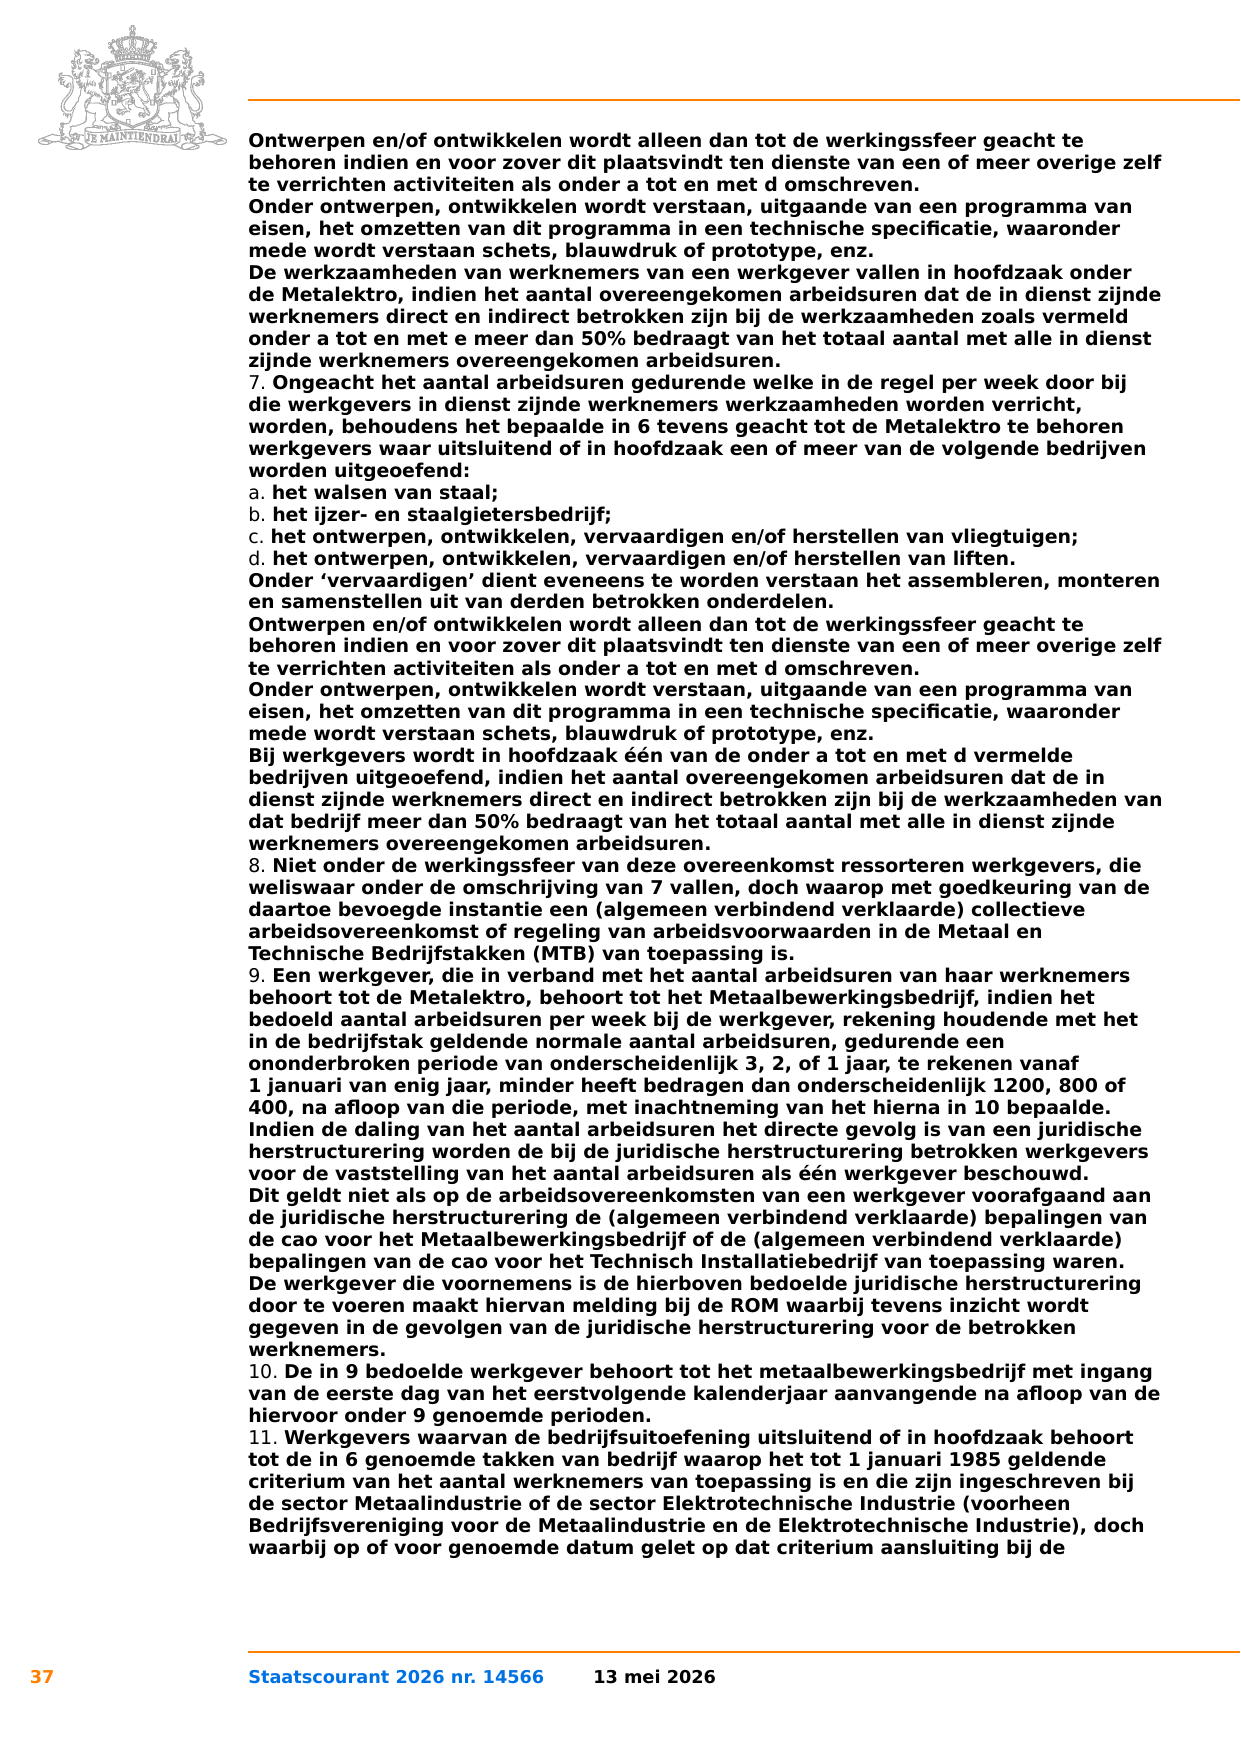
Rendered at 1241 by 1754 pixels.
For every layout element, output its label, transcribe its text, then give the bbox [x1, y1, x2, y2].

text Onder ‘vervaardigen’ dient eveneens te worden verstaan het assembleren, monteren en samenstellen uit van derden betrokken onderdelen. [248, 569, 1163, 613]
text Ontwerpen en/of ontwikkelen wordt alleen dan tot de werkingssfeer geacht te behoren indien en voor zover dit plaatsvindt ten dienste van een of meer overige zelf te verrichten activiteiten als onder a tot en met d omschreven. [248, 130, 1163, 196]
picture [38, 25, 227, 150]
text b. het ijzer- en staalgietersbedrijf; [248, 503, 1163, 526]
text 10. De in 9 bedoelde werkgever behoort tot het metaalbewerkingsbedrijf met ingang van de eerste dag van het eerstvolgende kalenderjaar aanvangende na afloop van de hiervoor onder 9 genoemde perioden. [248, 1361, 1163, 1427]
text Dit geldt niet als op de arbeidsovereenkomsten van een werkgever voorafgaand aan de juridische herstructurering de (algemeen verbindend verklaarde) bepalingen van de cao voor het Metaalbewerkingsbedrijf of de (algemeen verbindend verklaarde) bepalingen van de cao voor het Technisch Installatiebedrijf van toepassing waren. [248, 1185, 1163, 1273]
text Bij werkgevers wordt in hoofdzaak één van de onder a tot en met d vermelde bedrijven uitgeoefend, indien het aantal overeengekomen arbeidsuren dat de in dienst zijnde werknemers direct en indirect betrokken zijn bij de werkzaamheden van dat bedrijf meer dan 50% bedraagt van het totaal aantal met alle in dienst zijnde werknemers overeengekomen arbeidsuren. [248, 745, 1163, 855]
text Ontwerpen en/of ontwikkelen wordt alleen dan tot de werkingssfeer geacht te behoren indien en voor zover dit plaatsvindt ten dienste van een of meer overige zelf te verrichten activiteiten als onder a tot en met d omschreven. [248, 613, 1163, 679]
text Onder ontwerpen, ontwikkelen wordt verstaan, uitgaande van een programma van eisen, het omzetten van dit programma in een technische specificatie, waaronder mede wordt verstaan schets, blauwdruk of prototype, enz. [248, 679, 1163, 745]
text 7. Ongeacht het aantal arbeidsuren gedurende welke in de regel per week door bij die werkgevers in dienst zijnde werknemers werkzaamheden worden verricht, worden, behoudens het bepaalde in 6 tevens geacht tot de Metalektro te behoren werkgevers waar uitsluitend of in hoofdzaak een of meer van de volgende bedrijven worden uitgeoefend: [248, 372, 1163, 482]
text Indien de daling van het aantal arbeidsuren het directe gevolg is van een juridische herstructurering worden de bij de juridische herstructurering betrokken werkgevers voor de vaststelling van het aantal arbeidsuren als één werkgever beschouwd. [248, 1119, 1163, 1185]
text 11. Werkgevers waarvan de bedrijfsuitoefening uitsluitend of in hoofdzaak behoort tot de in 6 genoemde takken van bedrijf waarop het tot 1 januari 1985 geldende criterium van het aantal werknemers van toepassing is en die zijn ingeschreven bij de sector Metaalindustrie of de sector Elektrotechnische Industrie (voorheen Bedrijfsvereniging voor de Metaalindustrie en de Elektrotechnische Industrie), doch waarbij op of voor genoemde datum gelet op dat criterium aansluiting bij de [248, 1427, 1163, 1558]
text c. het ontwerpen, ontwikkelen, vervaardigen en/of herstellen van vliegtuigen; [248, 526, 1163, 547]
text 8. Niet onder de werkingssfeer van deze overeenkomst ressorteren werkgevers, die weliswaar onder de omschrijving van 7 vallen, doch waarop met goedkeuring van de daartoe bevoegde instantie een (algemeen verbindend verklaarde) collectieve arbeidsovereenkomst of regeling van arbeidsvoorwaarden in de Metaal en Technische Bedrijfstakken (MTB) van toepassing is. [248, 855, 1163, 965]
text De werkzaamheden van werknemers van een werkgever vallen in hoofdzaak onder de Metalektro, indien het aantal overeengekomen arbeidsuren dat de in dienst zijnde werknemers direct en indirect betrokken zijn bij de werkzaamheden zoals vermeld onder a tot en met e meer dan 50% bedraagt van het totaal aantal met alle in dienst zijnde werknemers overeengekomen arbeidsuren. [248, 262, 1163, 372]
text a. het walsen van staal; [248, 482, 1163, 503]
text d. het ontwerpen, ontwikkelen, vervaardigen en/of herstellen van liften. [248, 547, 1163, 569]
text De werkgever die voornemens is de hierboven bedoelde juridische herstructurering door te voeren maakt hiervan melding bij de ROM waarbij tevens inzicht wordt gegeven in de gevolgen van de juridische herstructurering voor de betrokken werknemers. [248, 1273, 1163, 1361]
text Onder ontwerpen, ontwikkelen wordt verstaan, uitgaande van een programma van eisen, het omzetten van dit programma in een technische specificatie, waaronder mede wordt verstaan schets, blauwdruk of prototype, enz. [248, 196, 1163, 262]
text 9. Een werkgever, die in verband met het aantal arbeidsuren van haar werknemers behoort tot de Metalektro, behoort tot het Metaalbewerkingsbedrijf, indien het bedoeld aantal arbeidsuren per week bij de werkgever, rekening houdende met het in de bedrijfstak geldende normale aantal arbeidsuren, gedurende een ononderbroken periode van onderscheidenlijk 3, 2, of 1 jaar, te rekenen vanaf 1 januari van enig jaar, minder heeft bedragen dan onderscheidenlijk 1200, 800 of 400, na afloop van die periode, met inachtneming van het hierna in 10 bepaalde. [248, 965, 1163, 1119]
